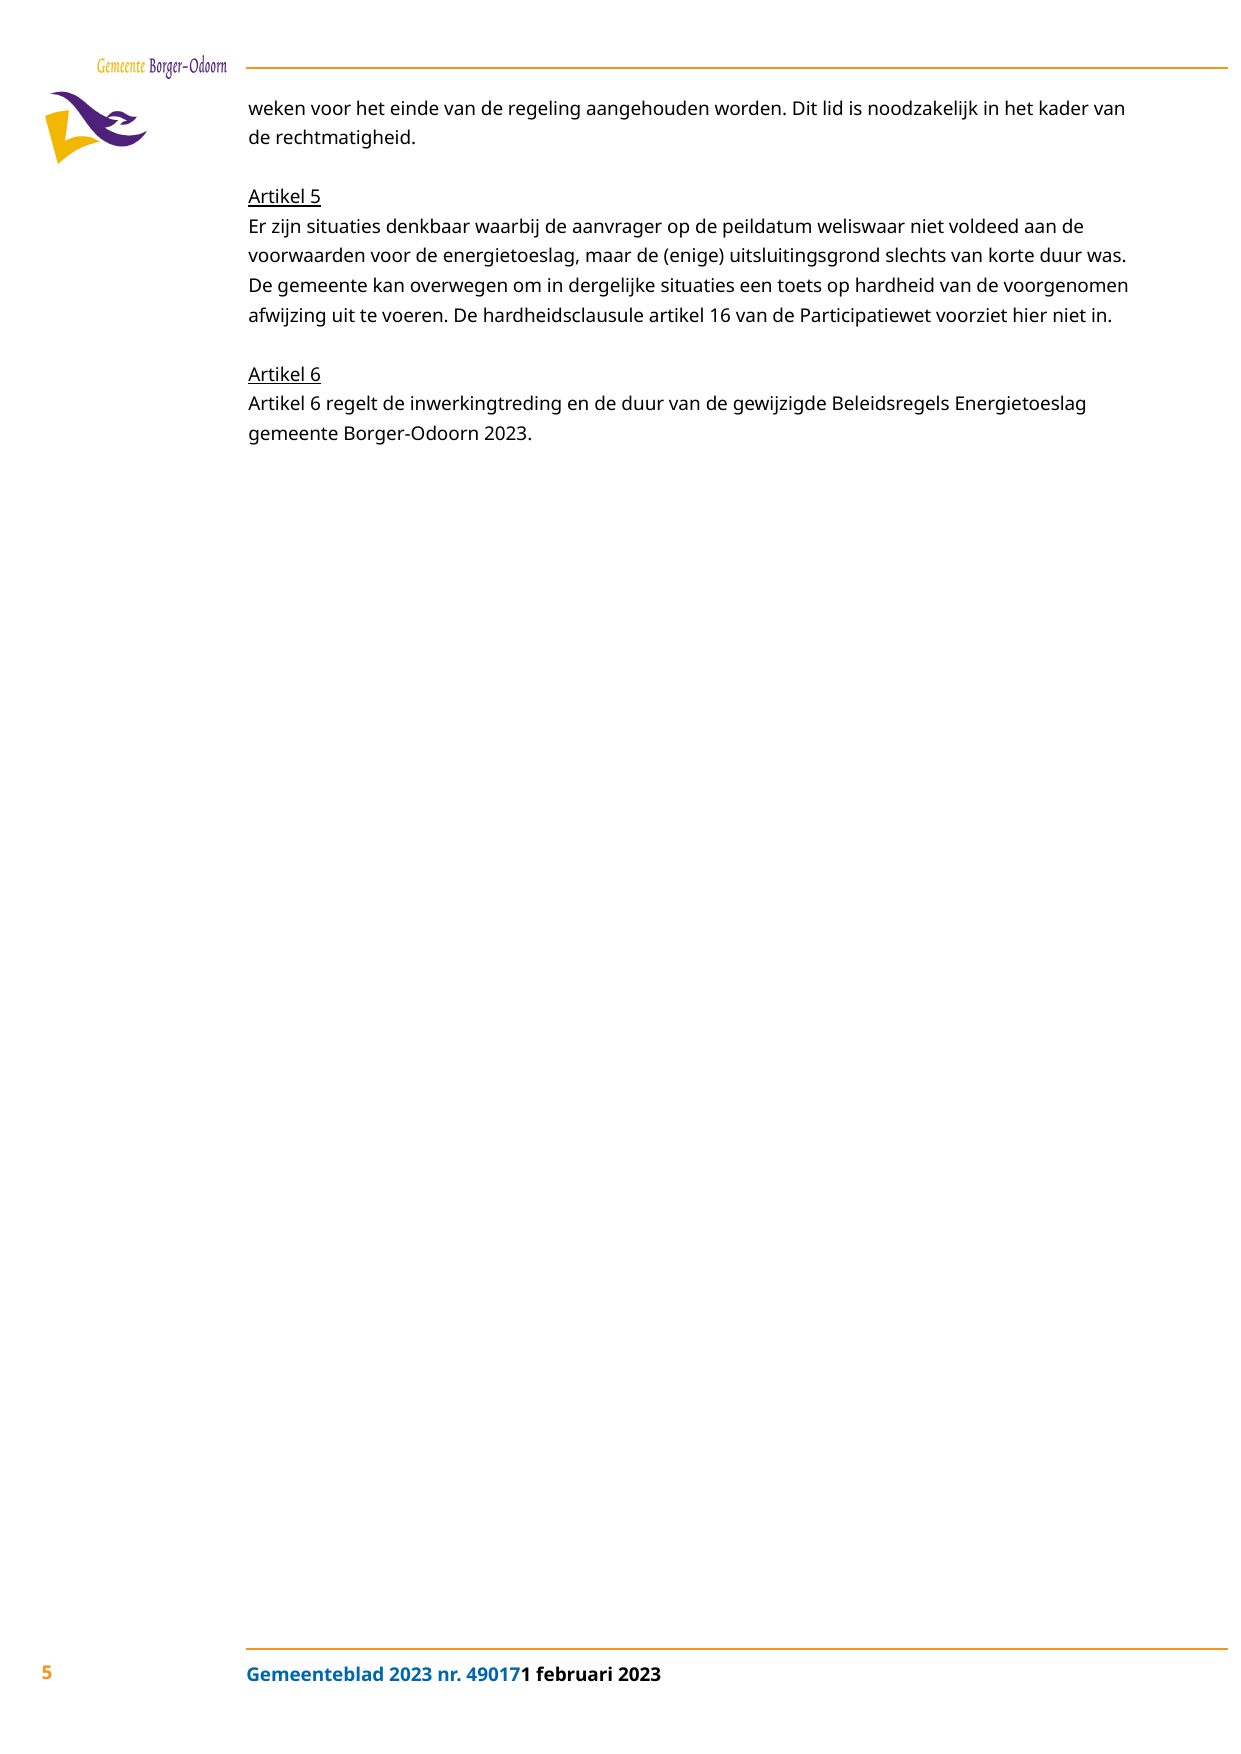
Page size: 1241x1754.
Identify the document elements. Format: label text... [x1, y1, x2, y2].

text Artikel 5 [248, 183, 1152, 209]
text Er zijn situaties denkbaar waarbij de aanvrager op de peildatum weliswaar niet voldeed aan de voorwaarden voor de energietoeslag, maar de (enige) uitsluitingsgrond slechts van korte duur was. De gemeente kan overwegen om in dergelijke situaties een toets op hardheid van de voorgenomen afwijzing uit te voeren. De hardheidsclausule artikel 16 van de Participatiewet voorziet hier niet in. [248, 213, 1152, 328]
picture [41, 47, 231, 172]
text Artikel 6 [248, 361, 1152, 387]
text Artikel 6 regelt de inwerkingtreding en de duur van de gewijzigde Beleidsregels Energietoeslag gemeente Borger-Odoorn 2023. [248, 391, 1152, 446]
text weken voor het einde van de regeling aangehouden worden. Dit lid is noodzakelijk in het kader van de rechtmatigheid. [248, 95, 1152, 150]
